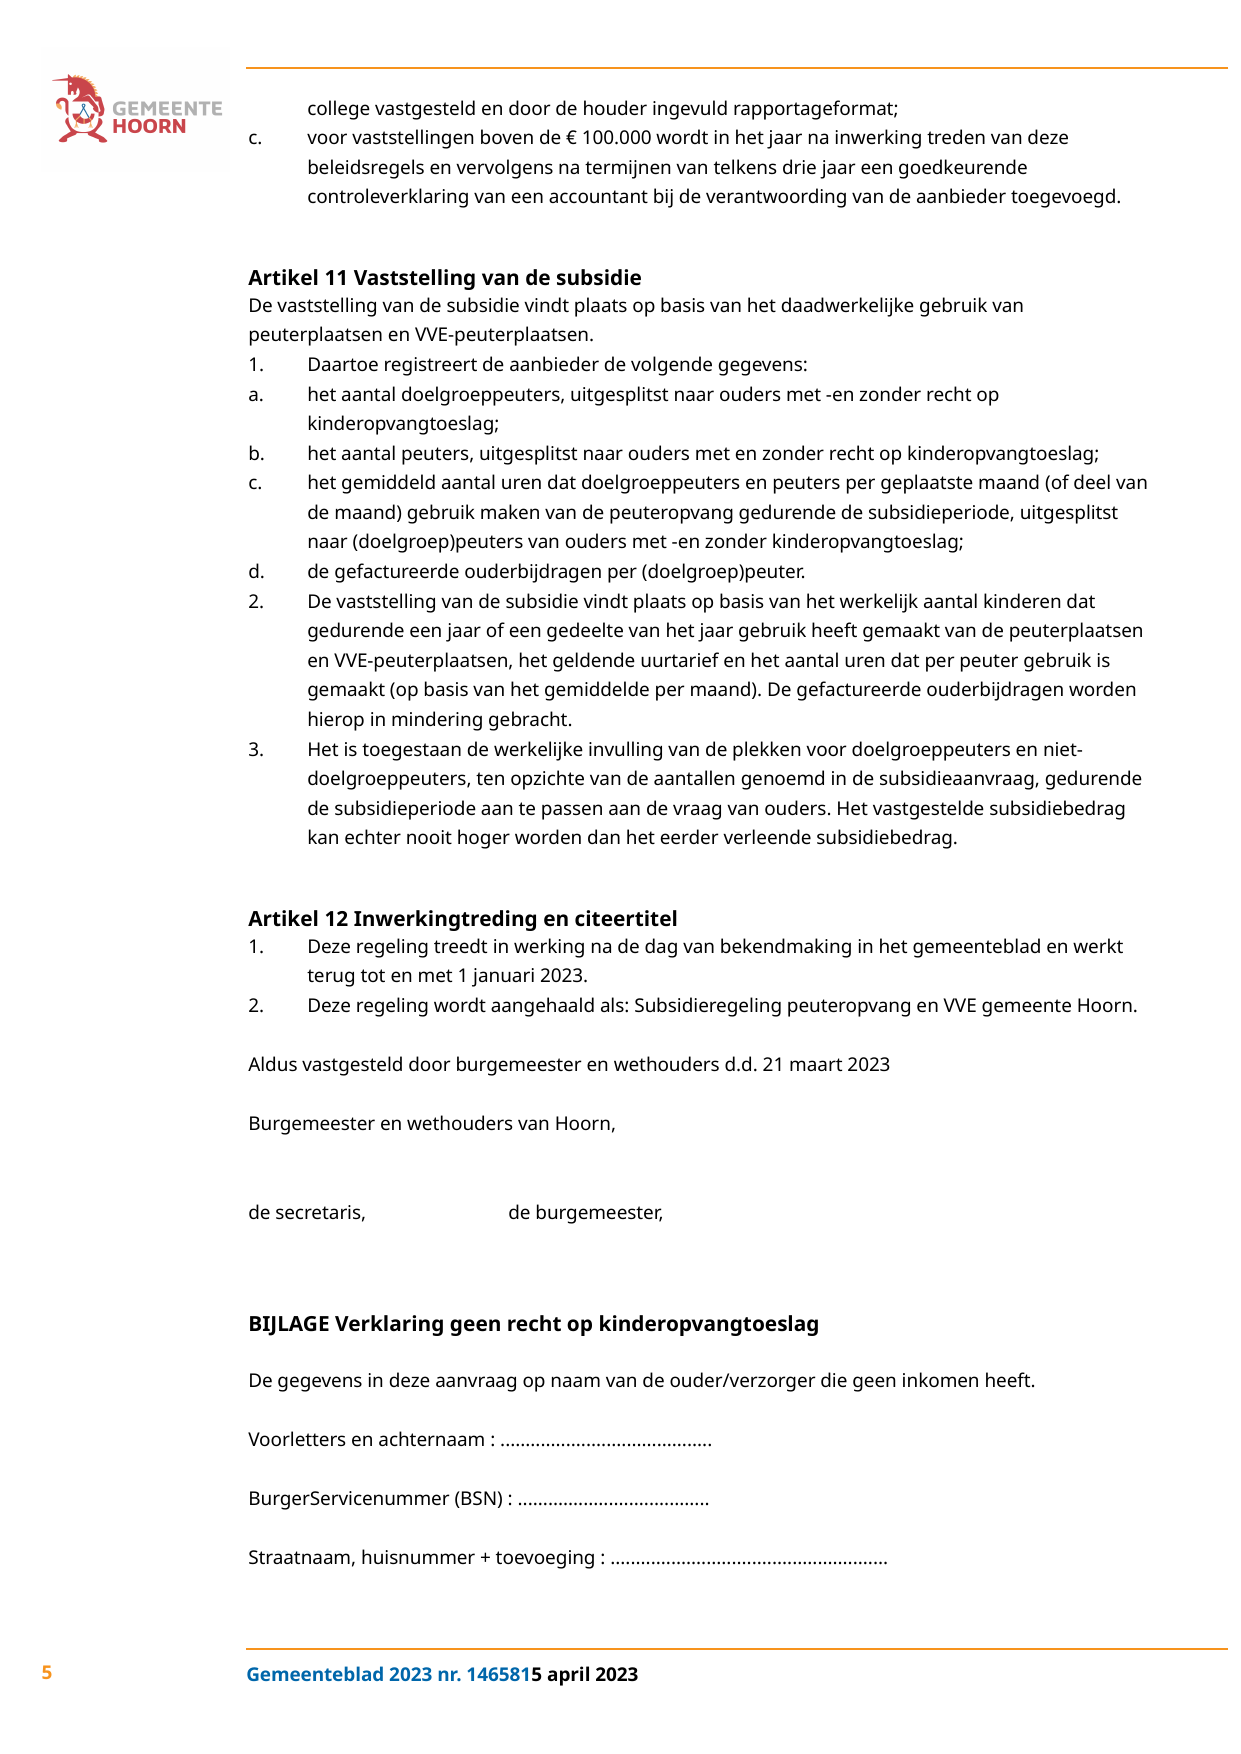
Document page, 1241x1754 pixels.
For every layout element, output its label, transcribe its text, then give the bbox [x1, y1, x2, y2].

picture [41, 47, 231, 172]
list het aantal doelgroeppeuters, uitgesplitst naar ouders met -en zonder recht op kinderopvangtoeslag; [248, 381, 1152, 436]
text de secretaris, de burgemeester, [248, 1199, 1152, 1225]
list het aantal peuters, uitgesplitst naar ouders met en zonder recht op kinderopvangtoeslag; [248, 440, 1152, 466]
list Deze regeling wordt aangehaald als: Subsidieregeling peuteropvang en VVE gemeente Hoorn. [248, 992, 1152, 1018]
text Straatnaam, huisnummer + toevoeging : ....................................................... [248, 1544, 1152, 1570]
text Aldus vastgesteld door burgemeester en wethouders d.d. 21 maart 2023 [248, 1051, 1152, 1077]
text De vaststelling van de subsidie vindt plaats op basis van het daadwerkelijke gebruik van peuterplaatsen en VVE-peuterplaatsen. [248, 292, 1152, 347]
list het gemiddeld aantal uren dat doelgroeppeuters en peuters per geplaatste maand (of deel van de maand) gebruik maken van de peuteropvang gedurende de subsidieperiode, uitgesplitst naar (doelgroep)peuters van ouders met -en zonder kinderopvangtoeslag; [248, 469, 1152, 554]
text BIJLAGE Verklaring geen recht op kinderopvangtoeslag [248, 1309, 1152, 1337]
text Artikel 12 Inwerkingtreding en citeertitel [248, 904, 1152, 933]
text BurgerServicenummer (BSN) : ...................................... [248, 1485, 1152, 1511]
text Voorletters en achternaam : .......................................... [248, 1426, 1152, 1452]
list college vastgesteld en door de houder ingevuld rapportageformat; [248, 95, 1152, 121]
list voor vaststellingen boven de € 100.000 wordt in het jaar na inwerking treden van deze beleidsregels en vervolgens na termijnen van telkens drie jaar een goedkeurende controleverklaring van een accountant bij de verantwoording van de aanbieder toegevoegd. [248, 124, 1152, 209]
list De vaststelling van de subsidie vindt plaats op basis van het werkelijk aantal kinderen dat gedurende een jaar of een gedeelte van het jaar gebruik heeft gemaakt van de peuterplaatsen en VVE-peuterplaatsen, het geldende uurtarief en het aantal uren dat per peuter gebruik is gemaakt (op basis van het gemiddelde per maand). De gefactureerde ouderbijdragen worden hierop in mindering gebracht. [248, 588, 1152, 732]
text Burgemeester en wethouders van Hoorn, [248, 1110, 1152, 1136]
text Artikel 11 Vaststelling van de subsidie [248, 263, 1152, 292]
list Daartoe registreert de aanbieder de volgende gegevens: [248, 351, 1152, 377]
list Het is toegestaan de werkelijke invulling van de plekken voor doelgroeppeuters en niet-doelgroeppeuters, ten opzichte van de aantallen genoemd in de subsidieaanvraag, gedurende de subsidieperiode aan te passen aan de vraag van ouders. Het vastgestelde subsidiebedrag kan echter nooit hoger worden dan het eerder verleende subsidiebedrag. [248, 736, 1152, 850]
list Deze regeling treedt in werking na de dag van bekendmaking in het gemeenteblad en werkt terug tot en met 1 januari 2023. [248, 933, 1152, 988]
text De gegevens in deze aanvraag op naam van de ouder/verzorger die geen inkomen heeft. [248, 1367, 1152, 1392]
list de gefactureerde ouderbijdragen per (doelgroep)peuter. [248, 558, 1152, 584]
